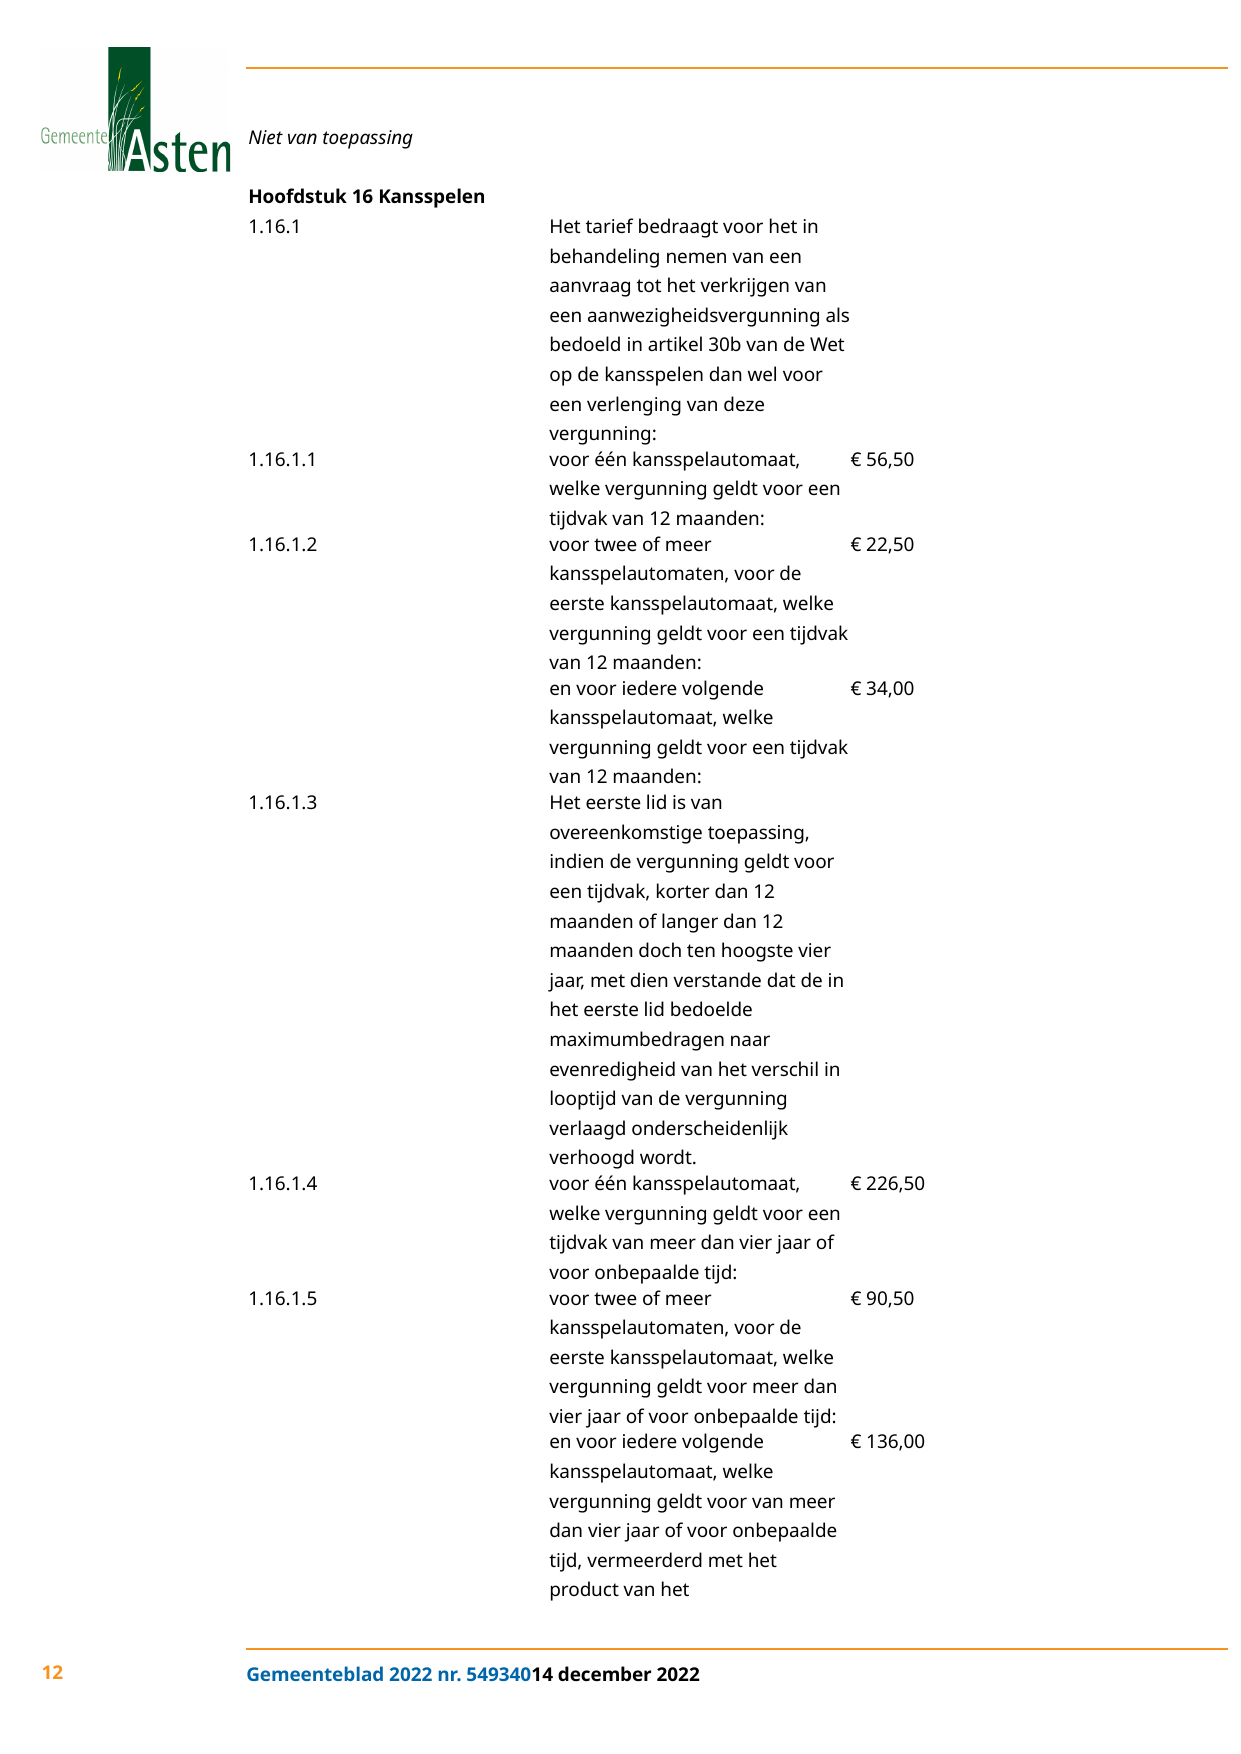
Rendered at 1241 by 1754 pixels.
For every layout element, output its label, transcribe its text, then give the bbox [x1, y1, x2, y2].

table_cell 1.16.1.5 [248, 1285, 549, 1429]
table_cell € 56,50 [850, 446, 1152, 531]
table_cell Het eerste lid is van overeenkomstige toepassing, indien de vergunning geldt voor een tijdvak, korter dan 12 maanden of langer dan 12 maanden doch ten hoogste vier jaar, met dien verstande dat de in het eerste lid bedoelde maximumbedragen naar evenredigheid van het verschil in looptijd van de vergunning verlaagd onderscheidenlijk verhoogd wordt. [549, 790, 850, 1170]
table_cell € 136,00 [850, 1429, 1152, 1602]
picture [41, 47, 231, 172]
table_cell € 226,50 [850, 1170, 1152, 1285]
table_cell 1.16.1.3 [248, 790, 549, 1170]
table_cell 1.16.1.4 [248, 1170, 549, 1285]
table_cell 1.16.1.1 [248, 446, 549, 531]
table_header [850, 213, 1152, 446]
table_cell voor één kansspelautomaat, welke vergunning geldt voor een tijdvak van meer dan vier jaar of voor onbepaalde tijd: [549, 1170, 850, 1285]
table_cell 1.16.1.2 [248, 531, 549, 675]
table_cell € 90,50 [850, 1285, 1152, 1429]
table_header 1.16.1 [248, 213, 549, 446]
text Hoofdstuk 16 Kansspelen [248, 183, 1152, 209]
text Niet van toepassing [248, 124, 1152, 150]
table_cell [248, 675, 549, 789]
table_cell [850, 790, 1152, 1170]
table_cell voor één kansspelautomaat, welke vergunning geldt voor een tijdvak van 12 maanden: [549, 446, 850, 531]
table_cell en voor iedere volgende kansspelautomaat, welke vergunning geldt voor van meer dan vier jaar of voor onbepaalde tijd, vermeerderd met het product van het [549, 1429, 850, 1602]
table_cell € 22,50 [850, 531, 1152, 675]
table_cell voor twee of meer kansspelautomaten, voor de eerste kansspelautomaat, welke vergunning geldt voor meer dan vier jaar of voor onbepaalde tijd: [549, 1285, 850, 1429]
table_header Het tarief bedraagt voor het in behandeling nemen van een aanvraag tot het verkrijgen van een aanwezigheidsvergunning als bedoeld in artikel 30b van de Wet op de kansspelen dan wel voor een verlenging van deze vergunning: [549, 213, 850, 446]
table_cell voor twee of meer kansspelautomaten, voor de eerste kansspelautomaat, welke vergunning geldt voor een tijdvak van 12 maanden: [549, 531, 850, 675]
table_cell [248, 1429, 549, 1602]
table_cell en voor iedere volgende kansspelautomaat, welke vergunning geldt voor een tijdvak van 12 maanden: [549, 675, 850, 789]
table_cell € 34,00 [850, 675, 1152, 789]
